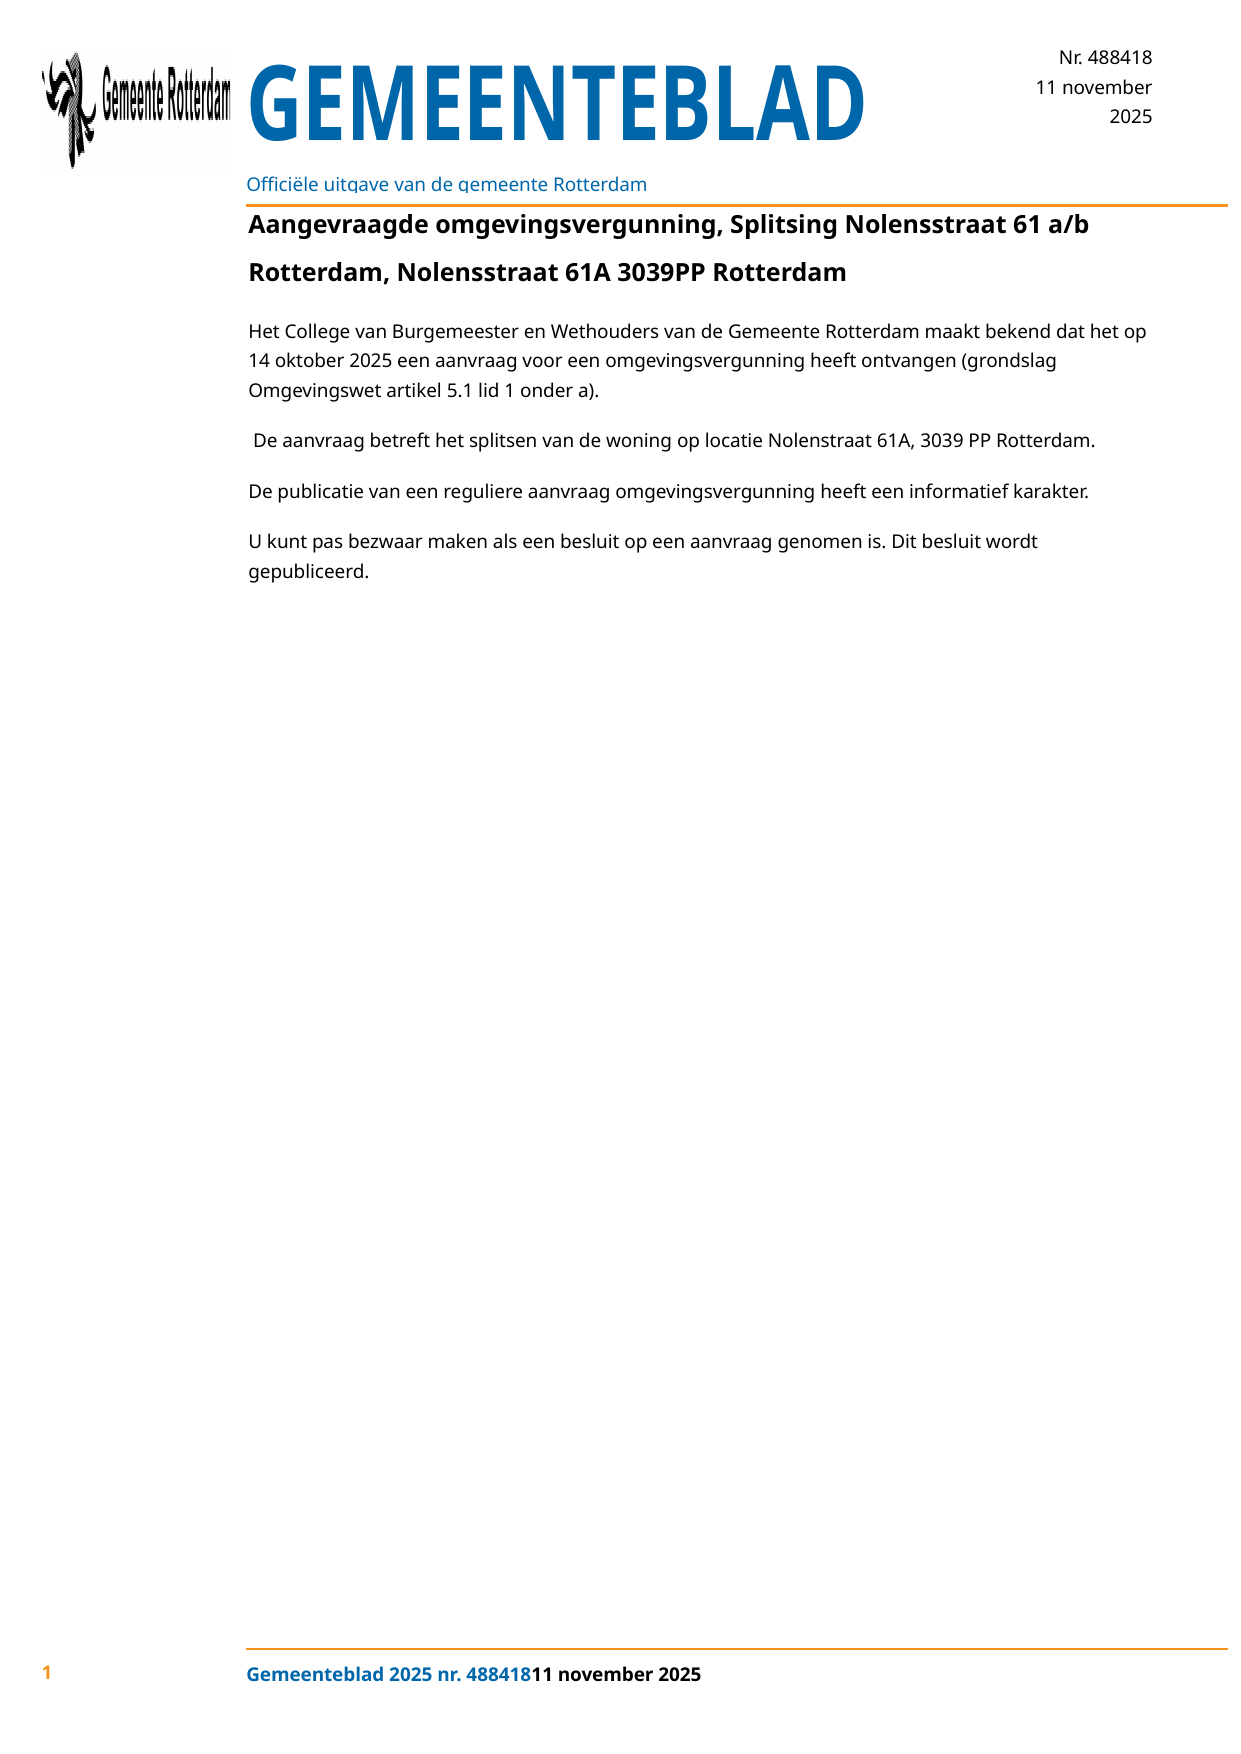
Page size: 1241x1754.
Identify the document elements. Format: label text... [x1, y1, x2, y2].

text De publicatie van een reguliere aanvraag omgevingsvergunning heeft een informatief karakter. [248, 478, 1152, 504]
text De aanvraag betreft het splitsen van de woning op locatie Nolenstraat 61A, 3039 PP Rotterdam. [248, 427, 1152, 453]
text Het College van Burgemeester en Wethouders van de Gemeente Rotterdam maakt bekend dat het op 14 oktober 2025 een aanvraag voor een omgevingsvergunning heeft ontvangen (grondslag Omgevingswet artikel 5.1 lid 1 onder a). [248, 318, 1152, 403]
picture [41, 47, 231, 172]
text Aangevraagde omgevingsvergunning, Splitsing Nolensstraat 61 a/b Rotterdam, Nolensstraat 61A 3039PP Rotterdam [248, 207, 1152, 288]
text U kunt pas bezwaar maken als een besluit op een aanvraag genomen is. Dit besluit wordt gepubliceerd. [248, 528, 1152, 584]
